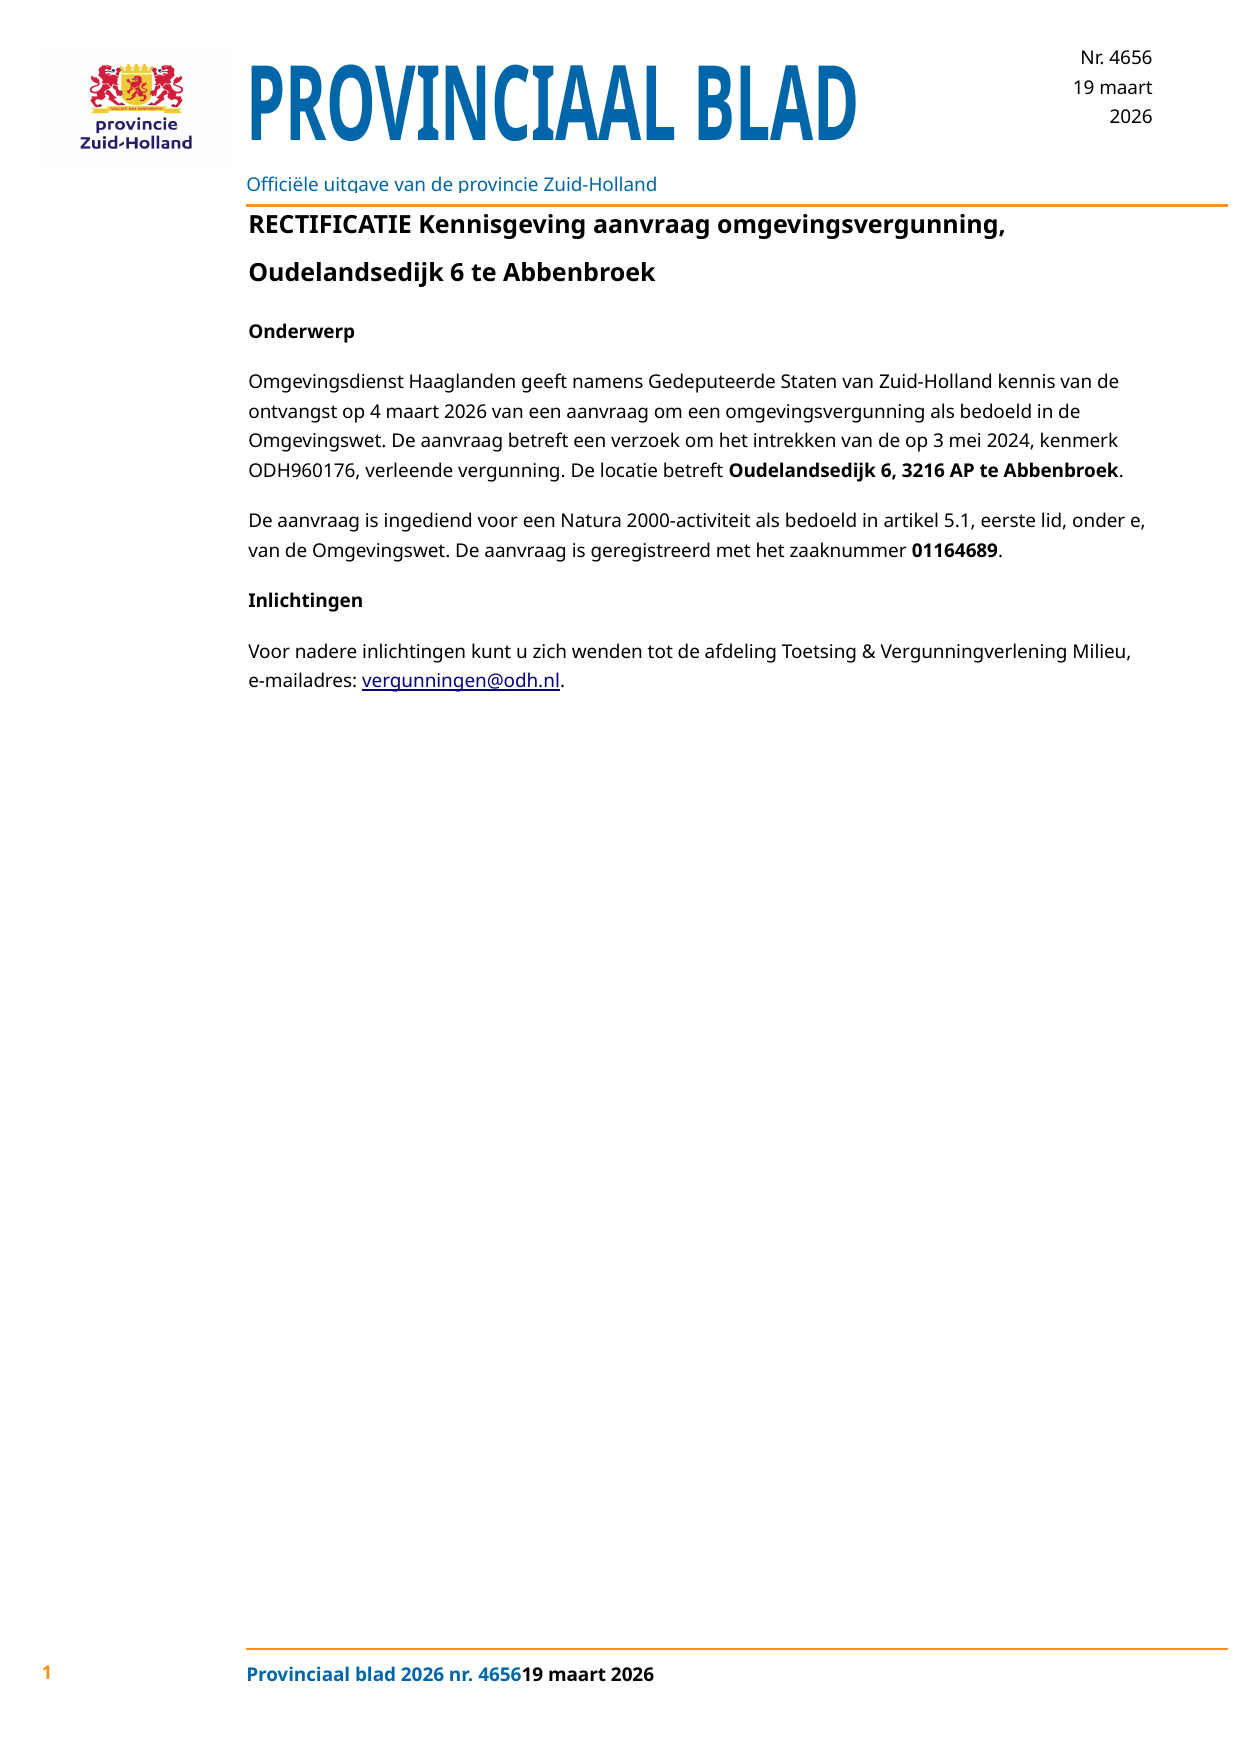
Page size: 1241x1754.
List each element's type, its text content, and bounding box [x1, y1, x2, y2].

text Voor nadere inlichtingen kunt u zich wenden tot de afdeling Toetsing & Vergunningverlening Milieu, e-mailadres: vergunningen@odh.nl. [248, 638, 1152, 693]
text Inlichtingen [248, 587, 1152, 613]
text Omgevingsdienst Haaglanden geeft namens Gedeputeerde Staten van Zuid-Holland kennis van de ontvangst op 4 maart 2026 van een aanvraag om een omgevingsvergunning als bedoeld in de Omgevingswet. De aanvraag betreft een verzoek om het intrekken van de op 3 mei 2024, kenmerk ODH960176, verleende vergunning. De locatie betreft Oudelandsedijk 6, 3216 AP te Abbenbroek. [248, 368, 1152, 483]
picture [41, 47, 231, 172]
text De aanvraag is ingediend voor een Natura 2000-activiteit als bedoeld in artikel 5.1, eerste lid, onder e, van de Omgevingswet. De aanvraag is geregistreerd met het zaaknummer 01164689. [248, 507, 1152, 563]
text RECTIFICATIE Kennisgeving aanvraag omgevingsvergunning, Oudelandsedijk 6 te Abbenbroek [248, 207, 1152, 288]
text Onderwerp [248, 318, 1152, 344]
